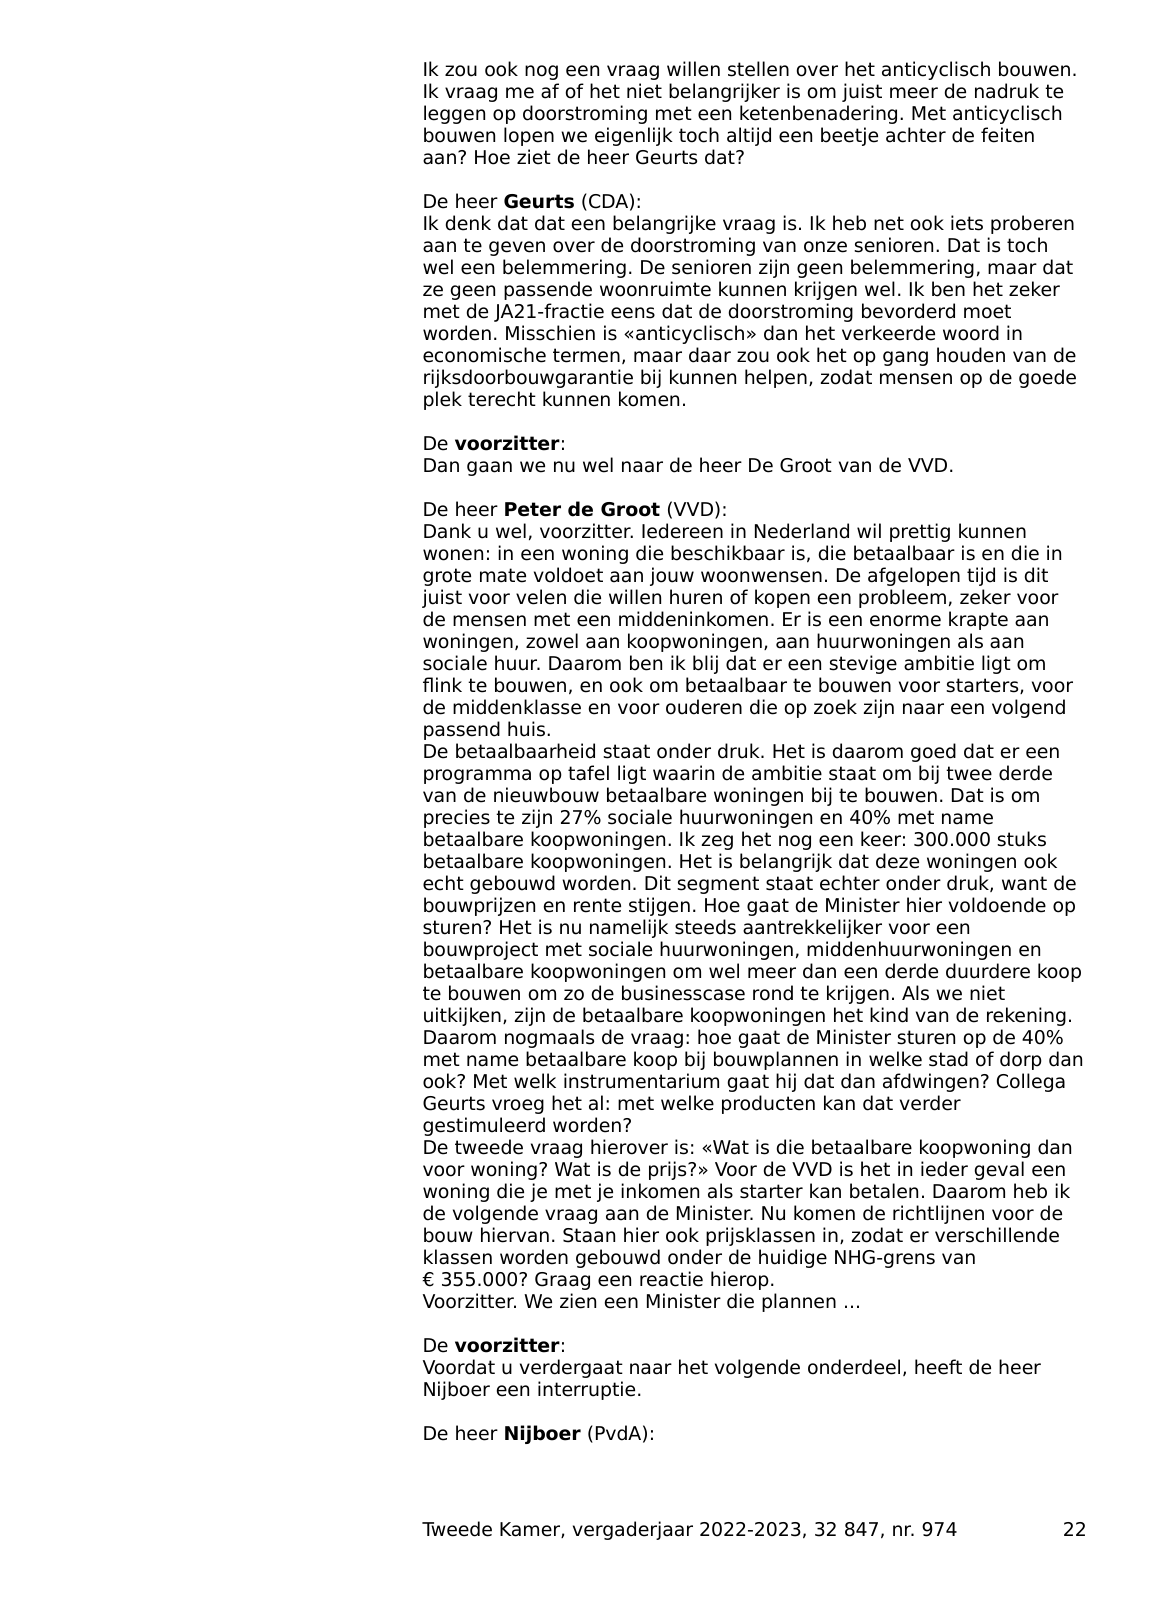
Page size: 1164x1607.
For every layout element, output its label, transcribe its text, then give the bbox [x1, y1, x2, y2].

text De heer Geurts (CDA): [422, 191, 1087, 213]
text Ik zou ook nog een vraag willen stellen over het anticyclisch bouwen. Ik vraag me af of het niet belangrijker is om juist meer de nadruk te leggen op doorstroming met een ketenbenadering. Met anticyclisch bouwen lopen we eigenlijk toch altijd een beetje achter de feiten aan? Hoe ziet de heer Geurts dat? [422, 59, 1087, 169]
text Voordat u verdergaat naar het volgende onderdeel, heeft de heer Nijboer een interruptie. [422, 1357, 1087, 1401]
text De heer Peter de Groot (VVD): [422, 499, 1087, 521]
text De heer Nijboer (PvdA): [422, 1423, 1087, 1445]
text De voorzitter: [422, 433, 1087, 455]
text Voorzitter. We zien een Minister die plannen ... [422, 1291, 1087, 1312]
text Dank u wel, voorzitter. Iedereen in Nederland wil prettig kunnen wonen: in een woning die beschikbaar is, die betaalbaar is en die in grote mate voldoet aan jouw woonwensen. De afgelopen tijd is dit juist voor velen die willen huren of kopen een probleem, zeker voor de mensen met een middeninkomen. Er is een enorme krapte aan woningen, zowel aan koopwoningen, aan huurwoningen als aan sociale huur. Daarom ben ik blij dat er een stevige ambitie ligt om flink te bouwen, en ook om betaalbaar te bouwen voor starters, voor de middenklasse en voor ouderen die op zoek zijn naar een volgend passend huis. [422, 521, 1087, 741]
text De tweede vraag hierover is: «Wat is die betaalbare koopwoning dan voor woning? Wat is de prijs?» Voor de VVD is het in ieder geval een woning die je met je inkomen als starter kan betalen. Daarom heb ik de volgende vraag aan de Minister. Nu komen de richtlijnen voor de bouw hiervan. Staan hier ook prijsklassen in, zodat er verschillende klassen worden gebouwd onder de huidige NHG-grens van € 355.000? Graag een reactie hierop. [422, 1137, 1087, 1291]
text Dan gaan we nu wel naar de heer De Groot van de VVD. [422, 455, 1087, 477]
text De betaalbaarheid staat onder druk. Het is daarom goed dat er een programma op tafel ligt waarin de ambitie staat om bij twee derde van de nieuwbouw betaalbare woningen bij te bouwen. Dat is om precies te zijn 27% sociale huurwoningen en 40% met name betaalbare koopwoningen. Ik zeg het nog een keer: 300.000 stuks betaalbare koopwoningen. Het is belangrijk dat deze woningen ook echt gebouwd worden. Dit segment staat echter onder druk, want de bouwprijzen en rente stijgen. Hoe gaat de Minister hier voldoende op sturen? Het is nu namelijk steeds aantrekkelijker voor een bouwproject met sociale huurwoningen, middenhuurwoningen en betaalbare koopwoningen om wel meer dan een derde duurdere koop te bouwen om zo de businesscase rond te krijgen. Als we niet uitkijken, zijn de betaalbare koopwoningen het kind van de rekening. Daarom nogmaals de vraag: hoe gaat de Minister sturen op de 40% met name betaalbare koop bij bouwplannen in welke stad of dorp dan ook? Met welk instrumentarium gaat hij dat dan afdwingen? Collega Geurts vroeg het al: met welke producten kan dat verder gestimuleerd worden? [422, 741, 1087, 1137]
text De voorzitter: [422, 1335, 1087, 1357]
text Ik denk dat dat een belangrijke vraag is. Ik heb net ook iets proberen aan te geven over de doorstroming van onze senioren. Dat is toch wel een belemmering. De senioren zijn geen belemmering, maar dat ze geen passende woonruimte kunnen krijgen wel. Ik ben het zeker met de JA21-fractie eens dat de doorstroming bevorderd moet worden. Misschien is «anticyclisch» dan het verkeerde woord in economische termen, maar daar zou ook het op gang houden van de rijksdoorbouwgarantie bij kunnen helpen, zodat mensen op de goede plek terecht kunnen komen. [422, 213, 1087, 411]
